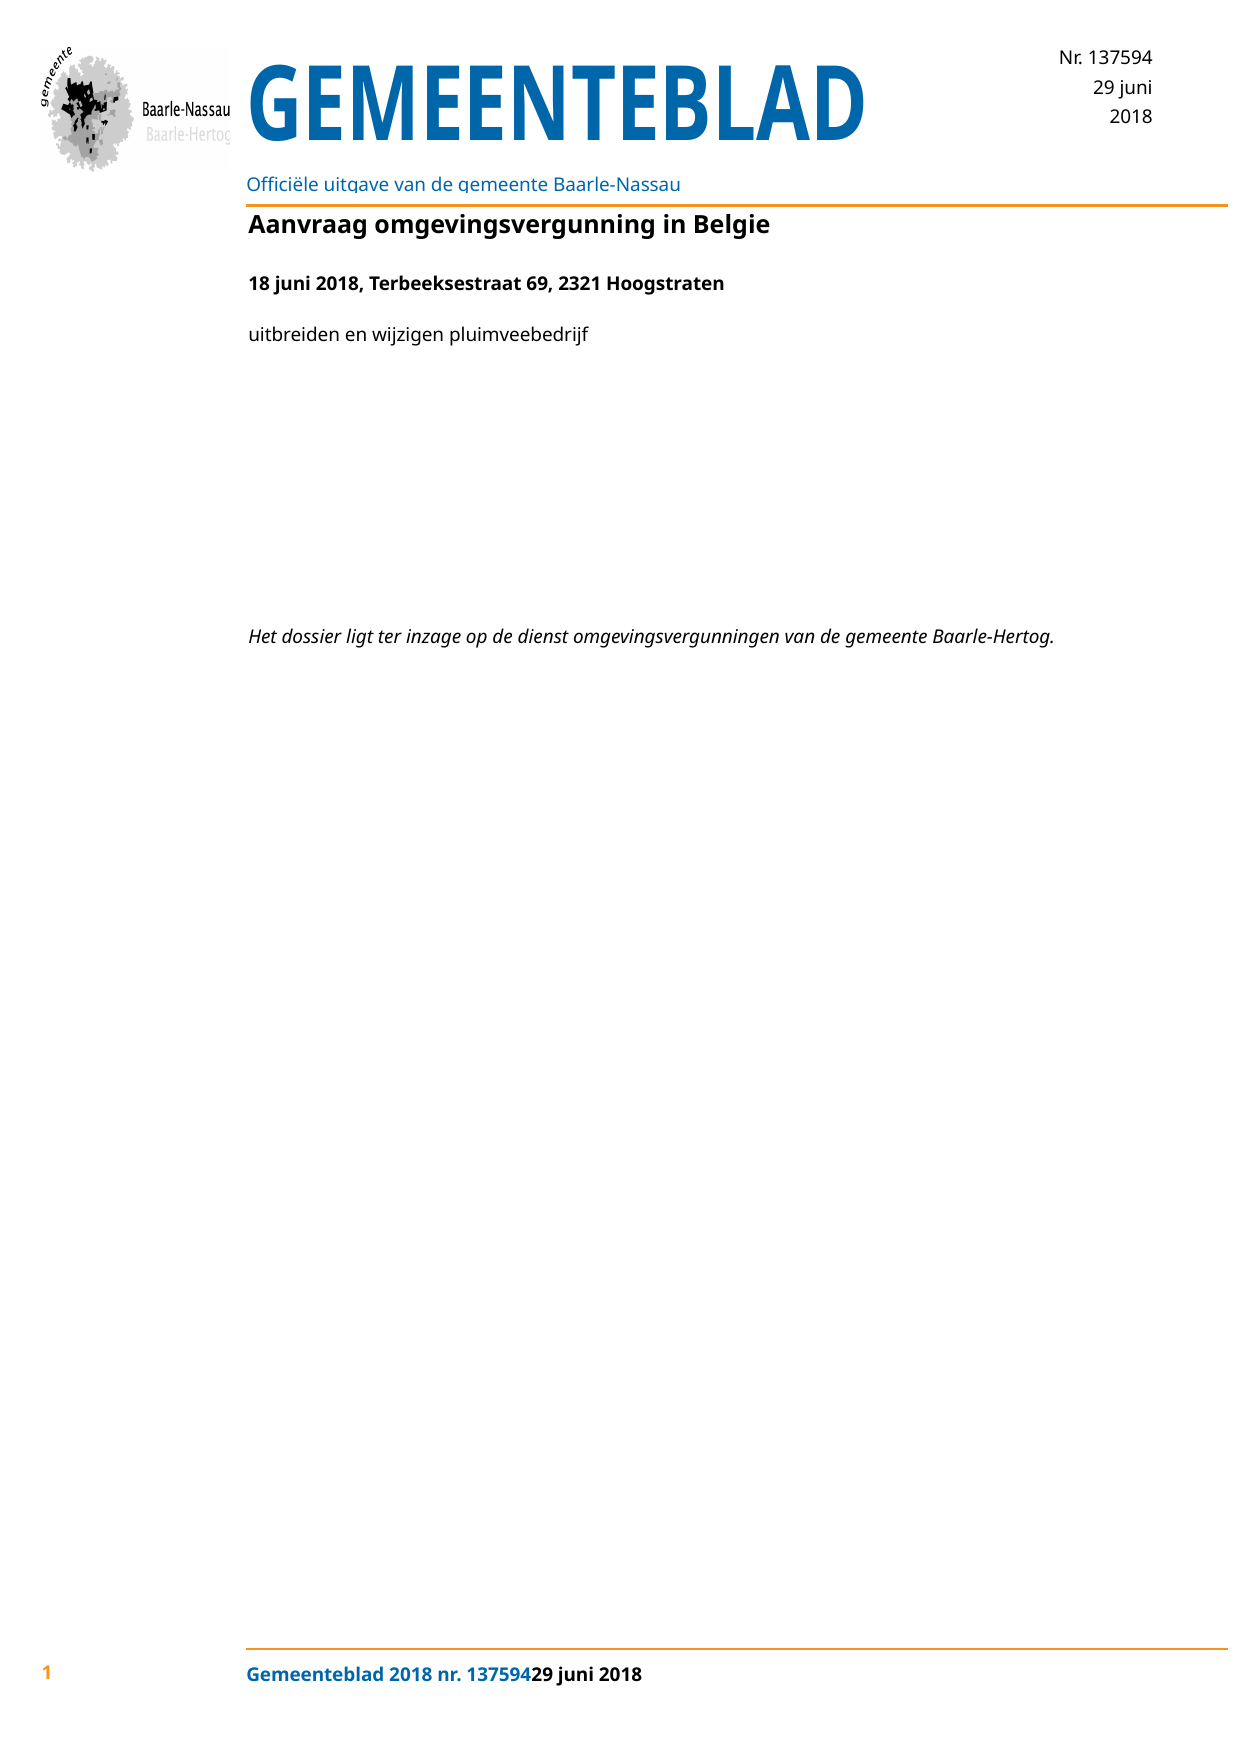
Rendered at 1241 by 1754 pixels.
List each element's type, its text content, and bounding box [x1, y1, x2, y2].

picture [41, 47, 231, 172]
text 18 juni 2018, Terbeeksestraat 69, 2321 Hoogstraten [248, 270, 1152, 296]
text Het dossier ligt ter inzage op de dienst omgevingsvergunningen van de gemeente Baarle-Hertog. [248, 623, 1152, 649]
text uitbreiden en wijzigen pluimveebedrijf [248, 321, 1152, 346]
text Aanvraag omgevingsvergunning in Belgie [248, 207, 1152, 241]
